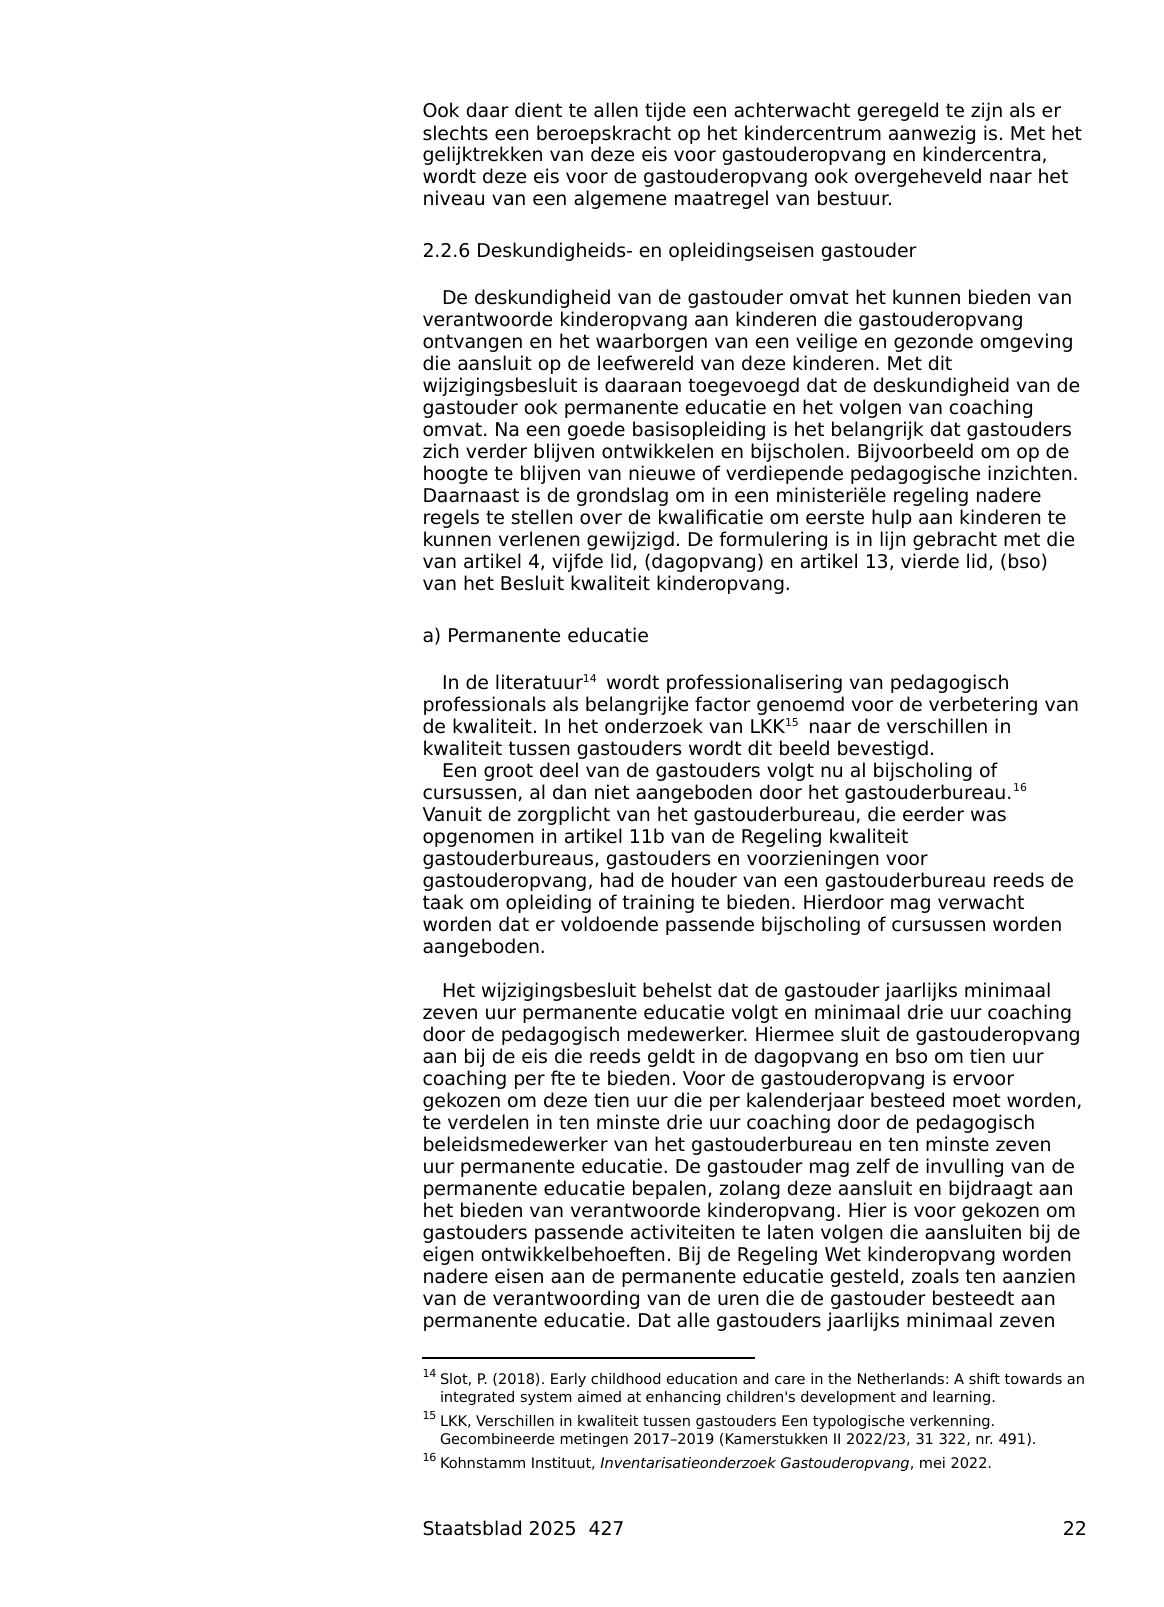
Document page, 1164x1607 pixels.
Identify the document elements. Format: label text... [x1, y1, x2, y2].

text In de literatuur wordt professionalisering van pedagogisch professionals als belangrijke factor genoemd voor de verbetering van de kwaliteit. In het onderzoek van LKK naar de verschillen in kwaliteit tussen gastouders wordt dit beeld bevestigd. [422, 672, 1087, 760]
text De deskundigheid van de gastouder omvat het kunnen bieden van verantwoorde kinderopvang aan kinderen die gastouderopvang ontvangen en het waarborgen van een veilige en gezonde omgeving die aansluit op de leefwereld van deze kinderen. Met dit wijzigingsbesluit is daaraan toegevoegd dat de deskundigheid van de gastouder ook permanente educatie en het volgen van coaching omvat. Na een goede basisopleiding is het belangrijk dat gastouders zich verder blijven ontwikkelen en bijscholen. Bijvoorbeeld om op de hoogte te blijven van nieuwe of verdiepende pedagogische inzichten. Daarnaast is de grondslag om in een ministeriële regeling nadere regels te stellen over de kwalificatie om eerste hulp aan kinderen te kunnen verlenen gewijzigd. De formulering is in lijn gebracht met die van artikel 4, vijfde lid, (dagopvang) en artikel 13, vierde lid, (bso) van het Besluit kwaliteit kinderopvang. [422, 287, 1087, 595]
subtitle 2.2.6 Deskundigheids- en opleidingseisen gastouder [422, 240, 1087, 262]
text Kohnstamm Instituut, Inventarisatieonderzoek Gastouderopvang, mei 2022. [422, 1451, 1087, 1473]
text Slot, P. (2018). Early childhood education and care in the Netherlands: A shift towards an integrated system aimed at enhancing children's development and learning. [422, 1367, 1087, 1406]
text Ook daar dient te allen tijde een achterwacht geregeld te zijn als er slechts een beroepskracht op het kindercentrum aanwezig is. Met het gelijktrekken van deze eis voor gastouderopvang en kindercentra, wordt deze eis voor de gastouderopvang ook overgeheveld naar het niveau van een algemene maatregel van bestuur. [422, 100, 1087, 210]
subtitle a) Permanente educatie [422, 625, 1087, 647]
text Een groot deel van de gastouders volgt nu al bijscholing of cursussen, al dan niet aangeboden door het gastouderbureau. Vanuit de zorgplicht van het gastouderbureau, die eerder was opgenomen in artikel 11b van de Regeling kwaliteit gastouderbureaus, gastouders en voorzieningen voor gastouderopvang, had de houder van een gastouderbureau reeds de taak om opleiding of training te bieden. Hierdoor mag verwacht worden dat er voldoende passende bijscholing of cursussen worden aangeboden. [422, 760, 1087, 958]
text LKK, Verschillen in kwaliteit tussen gastouders Een typologische verkenning. Gecombineerde metingen 2017–2019 (Kamerstukken II 2022/23, 31 322, nr. 491). [422, 1409, 1087, 1448]
text Het wijzigingsbesluit behelst dat de gastouder jaarlijks minimaal zeven uur permanente educatie volgt en minimaal drie uur coaching door de pedagogisch medewerker. Hiermee sluit de gastouderopvang aan bij de eis die reeds geldt in de dagopvang en bso om tien uur coaching per fte te bieden. Voor de gastouderopvang is ervoor gekozen om deze tien uur die per kalenderjaar besteed moet worden, te verdelen in ten minste drie uur coaching door de pedagogisch beleidsmedewerker van het gastouderbureau en ten minste zeven uur permanente educatie. De gastouder mag zelf de invulling van de permanente educatie bepalen, zolang deze aansluit en bijdraagt aan het bieden van verantwoorde kinderopvang. Hier is voor gekozen om gastouders passende activiteiten te laten volgen die aansluiten bij de eigen ontwikkelbehoeften. Bij de Regeling Wet kinderopvang worden nadere eisen aan de permanente educatie gesteld, zoals ten aanzien van de verantwoording van de uren die de gastouder besteedt aan permanente educatie. Dat alle gastouders jaarlijks minimaal zeven [422, 980, 1087, 1332]
